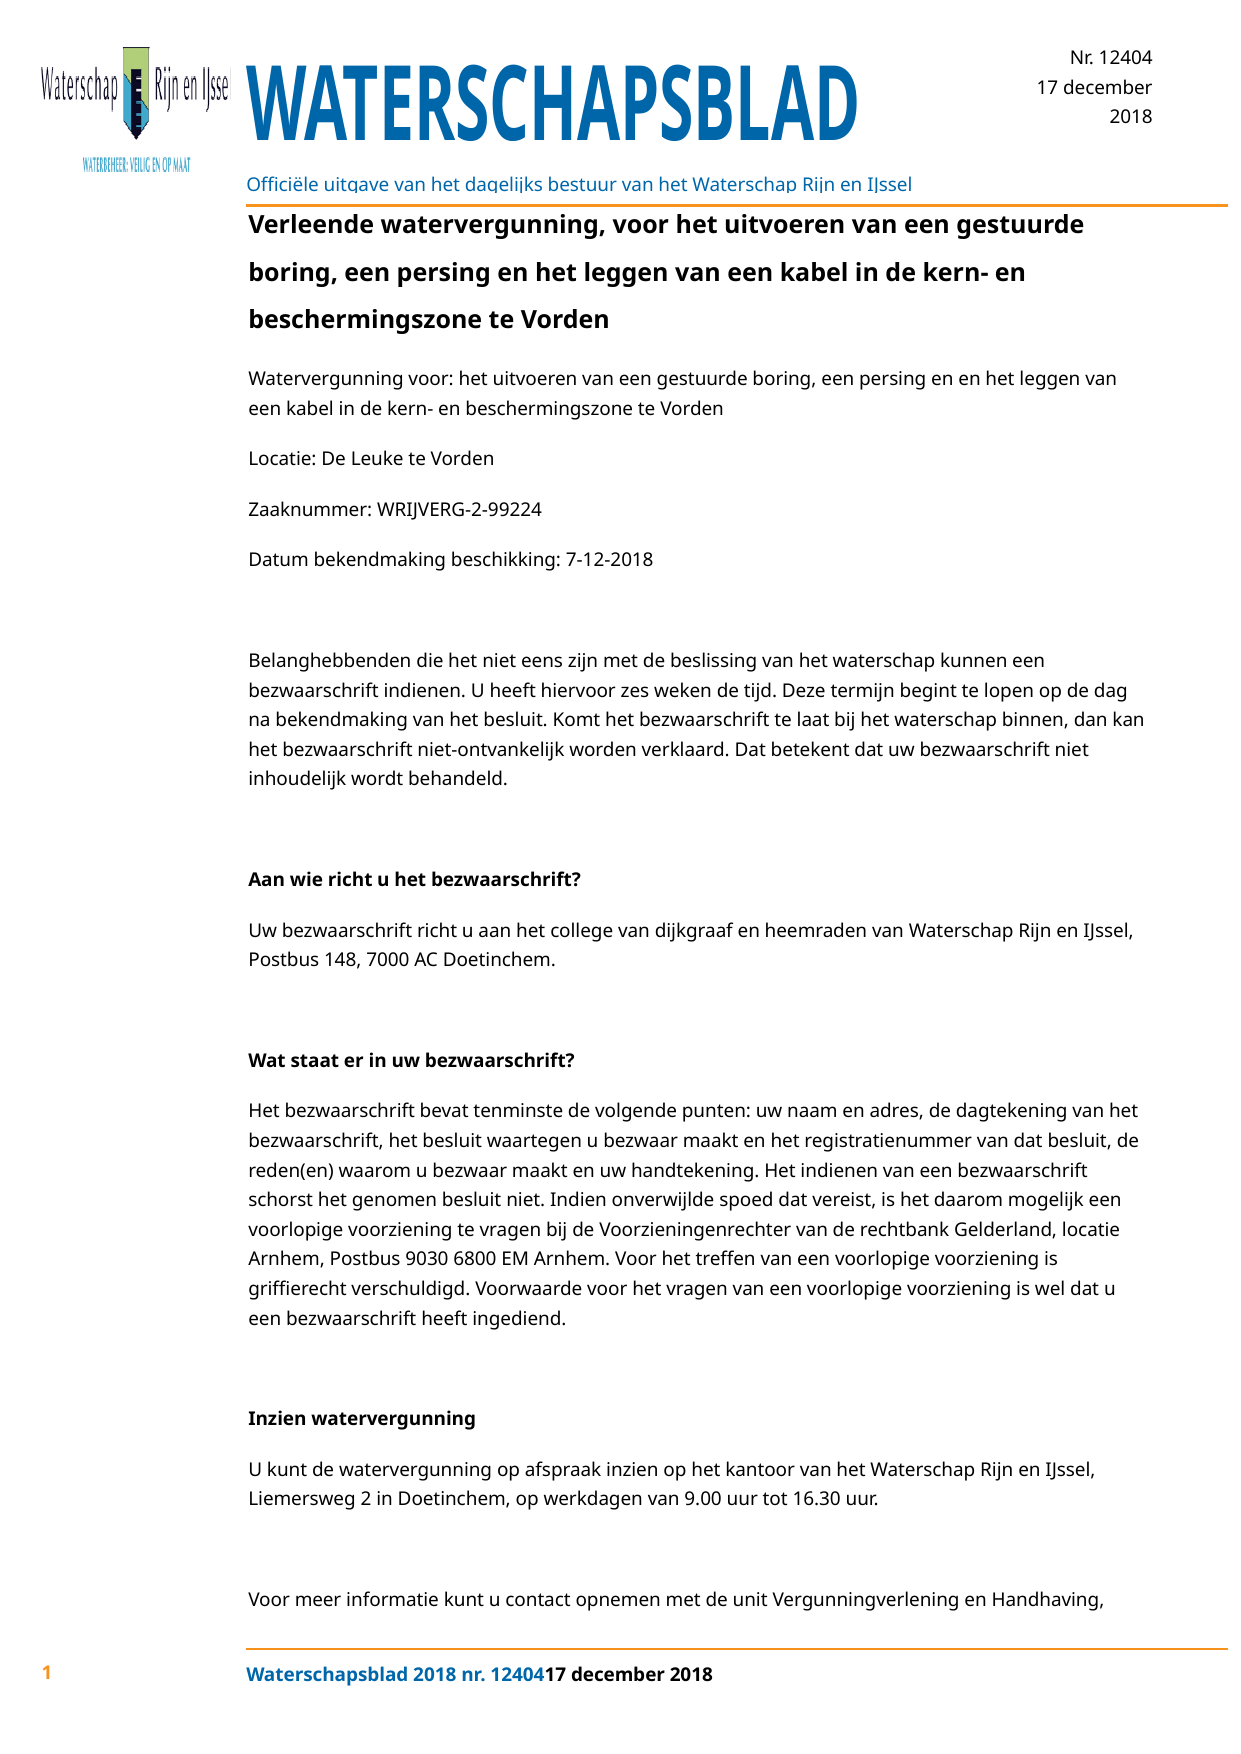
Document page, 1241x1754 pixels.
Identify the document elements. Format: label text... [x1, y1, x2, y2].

text Uw bezwaarschrift richt u aan het college van dijkgraaf en heemraden van Waterschap Rijn en IJssel, Postbus 148, 7000 AC Doetinchem. [248, 917, 1152, 972]
text Belanghebbenden die het niet eens zijn met de beslissing van het waterschap kunnen een bezwaarschrift indienen. U heeft hiervoor zes weken de tijd. Deze termijn begint te lopen op de dag na bekendmaking van het besluit. Komt het bezwaarschrift te laat bij het waterschap binnen, dan kan het bezwaarschrift niet-ontvankelijk worden verklaard. Dat betekent dat uw bezwaarschrift niet inhoudelijk wordt behandeld. [248, 647, 1152, 791]
text Aan wie richt u het bezwaarschrift? [248, 866, 1152, 892]
picture [41, 47, 231, 172]
text Datum bekendmaking beschikking: 7-12-2018 [248, 546, 1152, 572]
text Het bezwaarschrift bevat tenminste de volgende punten: uw naam en adres, de dagtekening van het bezwaarschrift, het besluit waartegen u bezwaar maakt en het registratienummer van dat besluit, de reden(en) waarom u bezwaar maakt en uw handtekening. Het indienen van een bezwaarschrift schorst het genomen besluit niet. Indien onverwijlde spoed dat vereist, is het daarom mogelijk een voorlopige voorziening te vragen bij de Voorzieningenrechter van de rechtbank Gelderland, locatie Arnhem, Postbus 9030 6800 EM Arnhem. Voor het treffen van een voorlopige voorziening is griffierecht verschuldigd. Voorwaarde voor het vragen van een voorlopige voorziening is wel dat u een bezwaarschrift heeft ingediend. [248, 1098, 1152, 1330]
text Wat staat er in uw bezwaarschrift? [248, 1047, 1152, 1073]
text Locatie: De Leuke te Vorden [248, 446, 1152, 471]
text Zaaknummer: WRIJVERG-2-99224 [248, 496, 1152, 522]
text Inzien watervergunning [248, 1406, 1152, 1431]
text U kunt de watervergunning op afspraak inzien op het kantoor van het Waterschap Rijn en IJssel, Liemersweg 2 in Doetinchem, op werkdagen van 9.00 uur tot 16.30 uur. [248, 1456, 1152, 1511]
text Voor meer informatie kunt u contact opnemen met de unit Vergunningverlening en Handhaving, [248, 1586, 1152, 1612]
text Watervergunning voor: het uitvoeren van een gestuurde boring, een persing en en het leggen van een kabel in de kern- en beschermingszone te Vorden [248, 366, 1152, 421]
text Verleende watervergunning, voor het uitvoeren van een gestuurde boring, een persing en het leggen van een kabel in de kern- en beschermingszone te Vorden [248, 207, 1152, 336]
